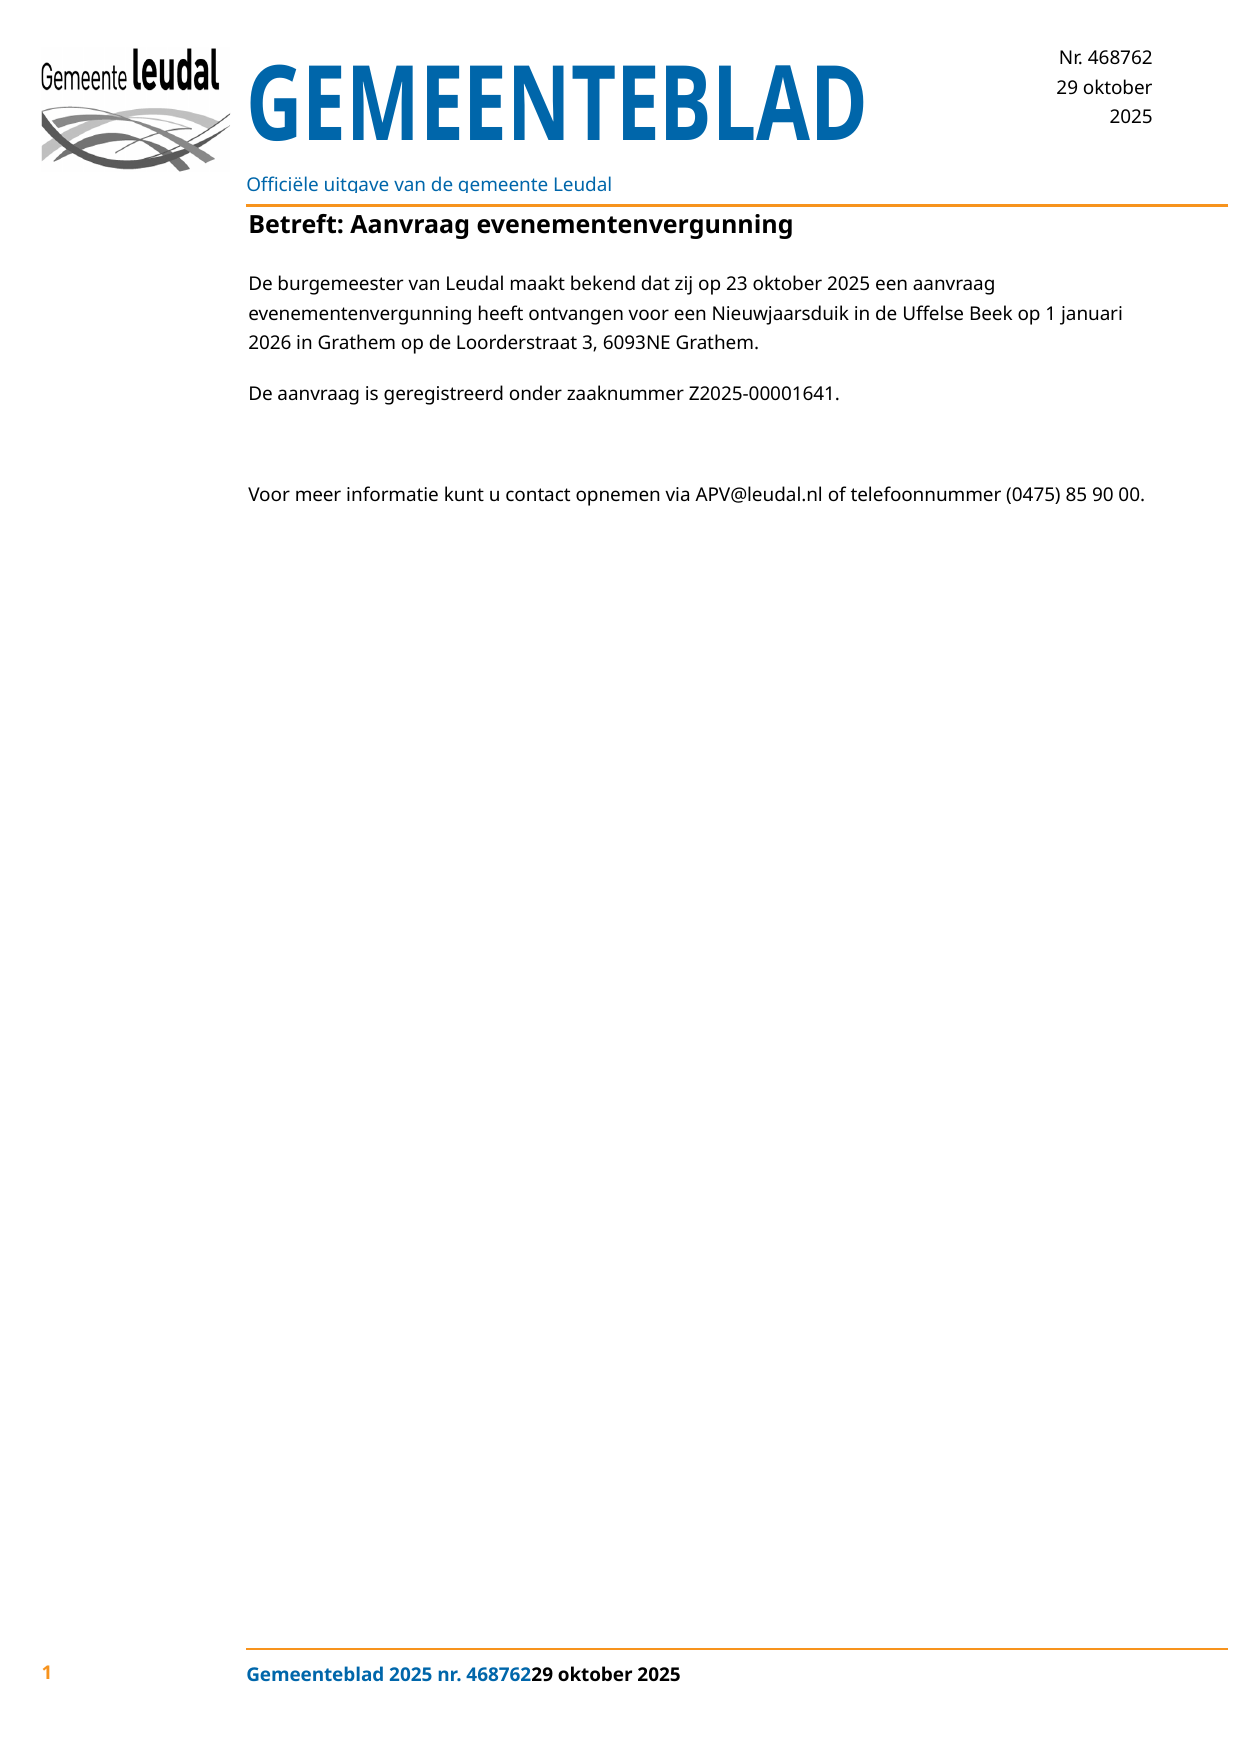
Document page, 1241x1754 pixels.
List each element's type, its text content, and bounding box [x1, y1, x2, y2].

text De burgemeester van Leudal maakt bekend dat zij op 23 oktober 2025 een aanvraag evenementenvergunning heeft ontvangen voor een Nieuwjaarsduik in de Uffelse Beek op 1 januari 2026 in Grathem op de Loorderstraat 3, 6093NE Grathem. [248, 270, 1152, 355]
picture [41, 47, 231, 172]
text De aanvraag is geregistreerd onder zaaknummer Z2025-00001641. [248, 380, 1152, 406]
text Voor meer informatie kunt u contact opnemen via APV@leudal.nl of telefoonnummer (0475) 85 90 00. [248, 481, 1152, 506]
text Betreft: Aanvraag evenementenvergunning [248, 207, 1152, 241]
